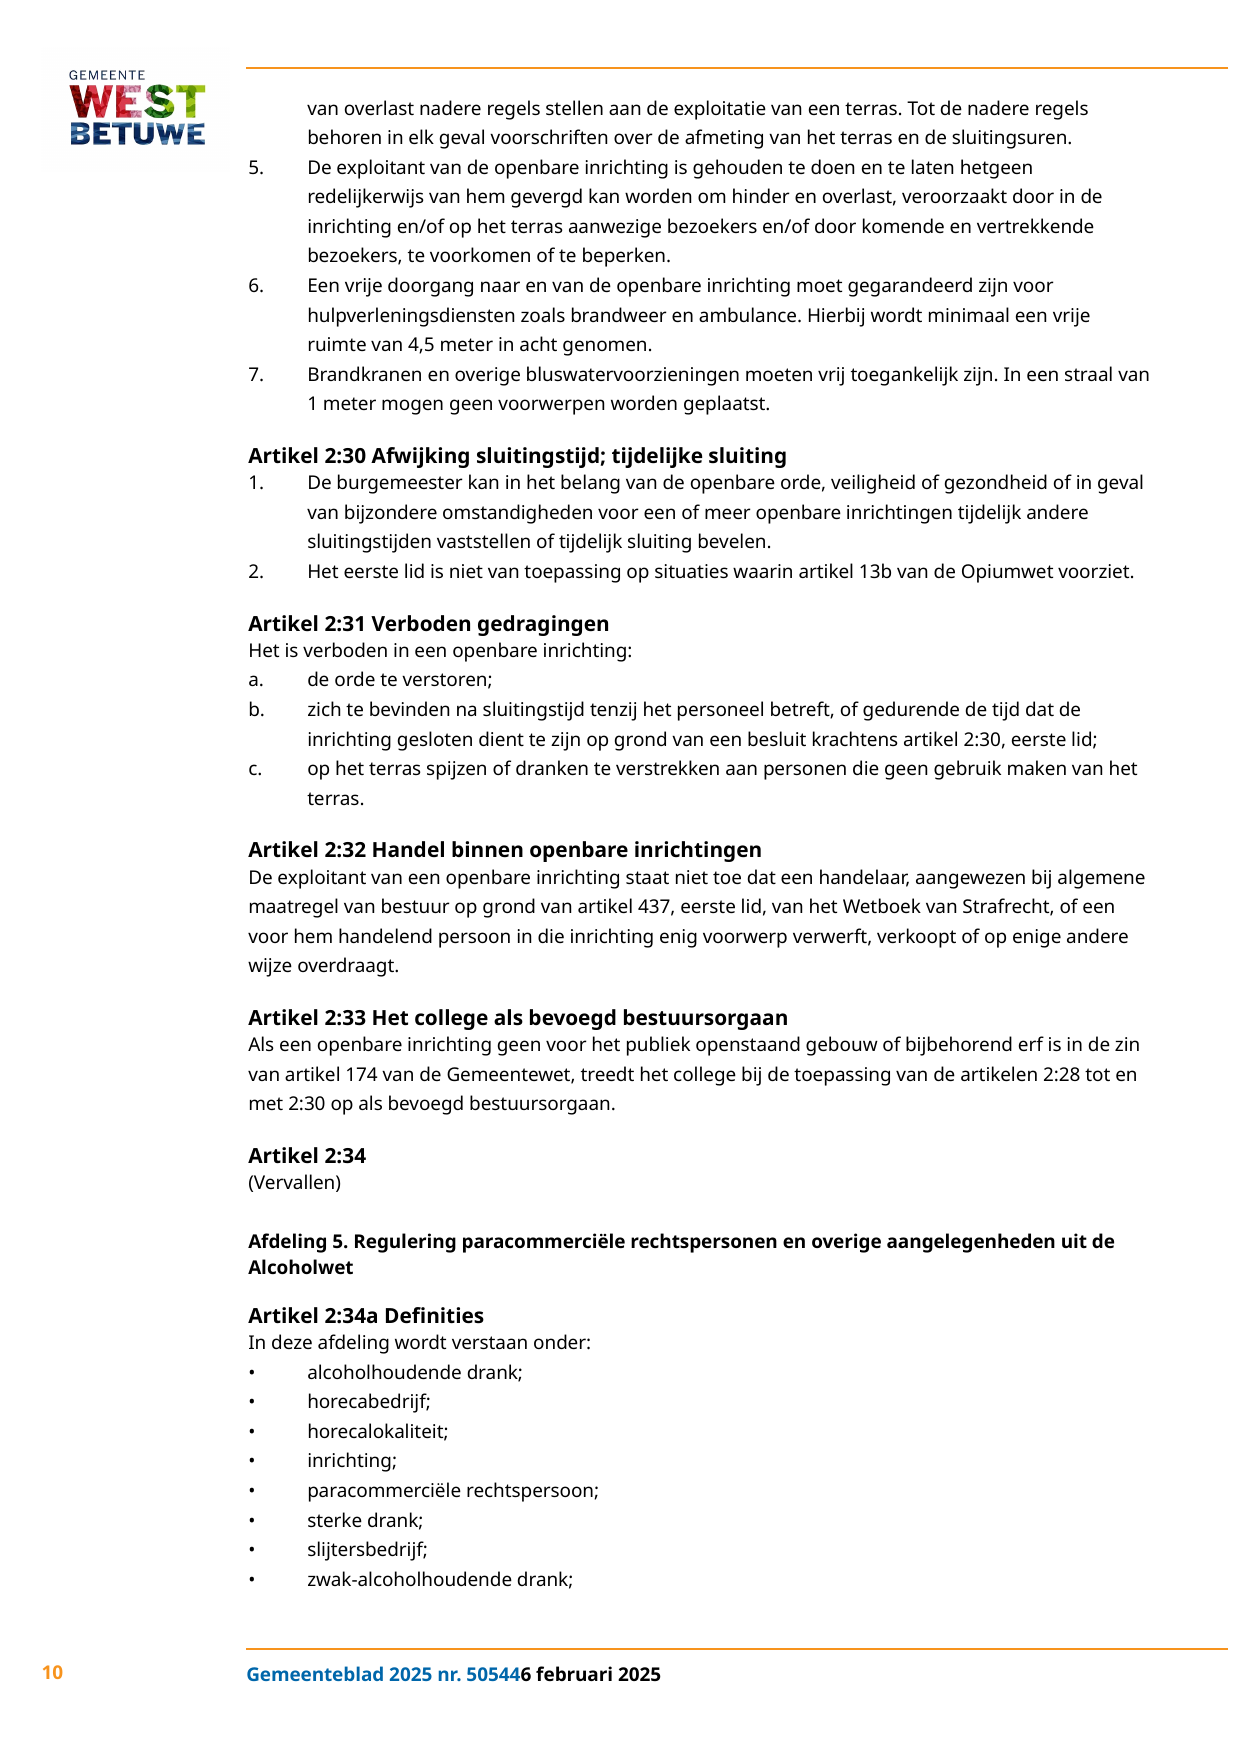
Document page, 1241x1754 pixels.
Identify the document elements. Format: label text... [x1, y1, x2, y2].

list De exploitant van de openbare inrichting is gehouden te doen en te laten hetgeen redelijkerwijs van hem gevergd kan worden om hinder en overlast, veroorzaakt door in de inrichting en/of op het terras aanwezige bezoekers en/of door komende en vertrekkende bezoekers, te voorkomen of te beperken. [248, 154, 1152, 268]
picture [41, 47, 231, 172]
list Een vrije doorgang naar en van de openbare inrichting moet gegarandeerd zijn voor hulpverleningsdiensten zoals brandweer en ambulance. Hierbij wordt minimaal een vrije ruimte van 4,5 meter in acht genomen. [248, 272, 1152, 357]
text Artikel 2:34a Definities [248, 1301, 1152, 1329]
text Artikel 2:31 Verboden gedragingen [248, 609, 1152, 637]
list alcoholhoudende drank; [248, 1359, 1152, 1385]
text Artikel 2:32 Handel binnen openbare inrichtingen [248, 835, 1152, 864]
list Het eerste lid is niet van toepassing op situaties waarin artikel 13b van de Opiumwet voorziet. [248, 558, 1152, 584]
text (Vervallen) [248, 1169, 1152, 1195]
list De burgemeester kan in het belang van de openbare orde, veiligheid of gezondheid of in geval van bijzondere omstandigheden voor een of meer openbare inrichtingen tijdelijk andere sluitingstijden vaststellen of tijdelijk sluiting bevelen. [248, 469, 1152, 554]
text In deze afdeling wordt verstaan onder: [248, 1329, 1152, 1355]
list sterke drank; [248, 1507, 1152, 1533]
text De exploitant van een openbare inrichting staat niet toe dat een handelaar, aangewezen bij algemene maatregel van bestuur op grond van artikel 437, eerste lid, van het Wetboek van Strafrecht, of een voor hem handelend persoon in die inrichting enig voorwerp verwerft, verkoopt of op enige andere wijze overdraagt. [248, 864, 1152, 978]
list zwak-alcoholhoudende drank; [248, 1566, 1152, 1592]
text Als een openbare inrichting geen voor het publiek openstaand gebouw of bijbehorend erf is in de zin van artikel 174 van de Gemeentewet, treedt het college bij de toepassing van de artikelen 2:28 tot en met 2:30 op als bevoegd bestuursorgaan. [248, 1031, 1152, 1116]
list slijtersbedrijf; [248, 1536, 1152, 1562]
text Afdeling 5. Regulering paracommerciële rechtspersonen en overige aangelegenheden uit de Alcoholwet [248, 1229, 1152, 1280]
list horecabedrijf; [248, 1388, 1152, 1414]
list zich te bevinden na sluitingstijd tenzij het personeel betreft, of gedurende de tijd dat de inrichting gesloten dient te zijn op grond van een besluit krachtens artikel 2:30, eerste lid; [248, 696, 1152, 752]
list Brandkranen en overige bluswatervoorzieningen moeten vrij toegankelijk zijn. In een straal van 1 meter mogen geen voorwerpen worden geplaatst. [248, 361, 1152, 416]
list de orde te verstoren; [248, 667, 1152, 692]
text Het is verboden in een openbare inrichting: [248, 637, 1152, 663]
list inrichting; [248, 1448, 1152, 1473]
text Artikel 2:34 [248, 1141, 1152, 1169]
list paracommerciële rechtspersoon; [248, 1477, 1152, 1503]
list op het terras spijzen of dranken te verstrekken aan personen die geen gebruik maken van het terras. [248, 755, 1152, 811]
text Artikel 2:30 Afwijking sluitingstijd; tijdelijke sluiting [248, 441, 1152, 469]
list van overlast nadere regels stellen aan de exploitatie van een terras. Tot de nadere regels behoren in elk geval voorschriften over de afmeting van het terras en de sluitingsuren. [248, 95, 1152, 150]
list horecalokaliteit; [248, 1418, 1152, 1444]
text Artikel 2:33 Het college als bevoegd bestuursorgaan [248, 1003, 1152, 1031]
